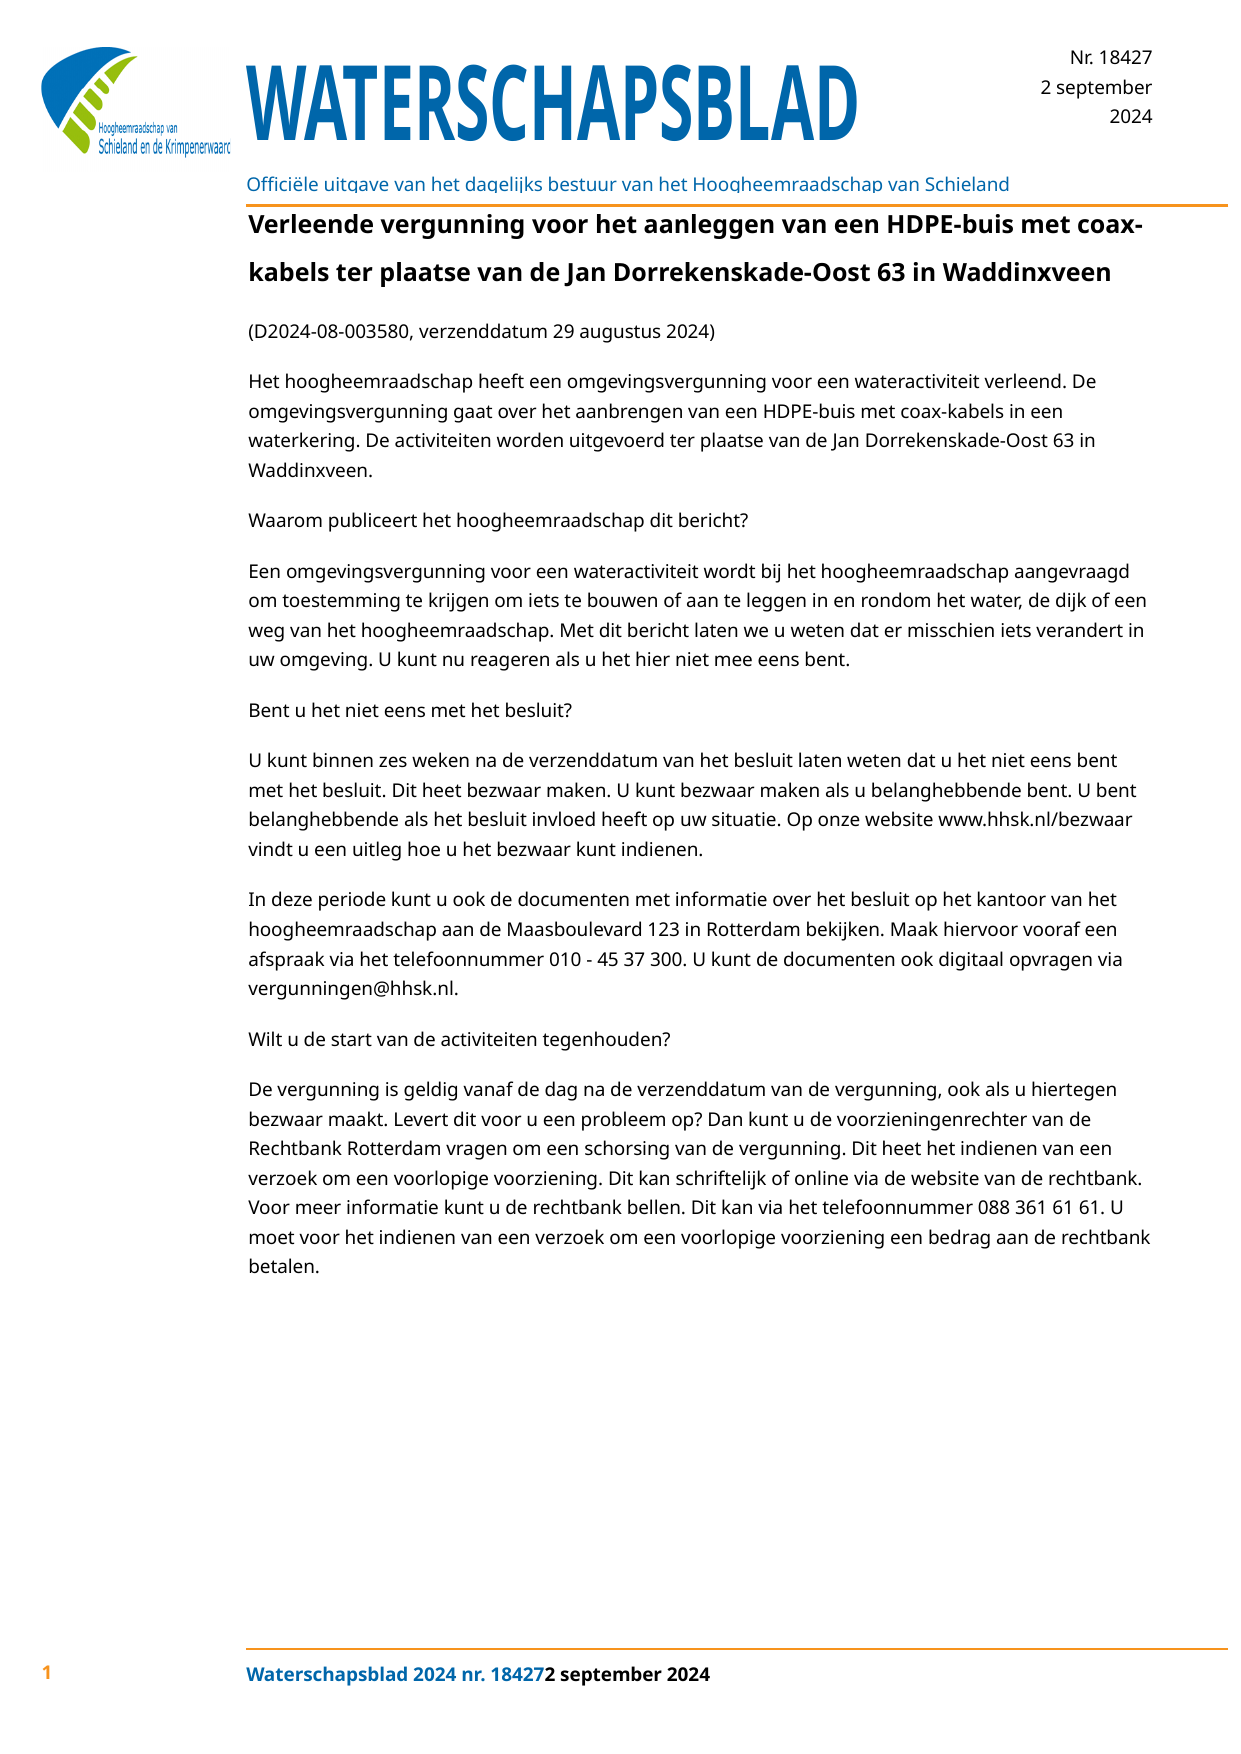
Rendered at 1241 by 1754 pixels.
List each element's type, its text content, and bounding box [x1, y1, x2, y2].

text Het hoogheemraadschap heeft een omgevingsvergunning voor een wateractiviteit verleend. De omgevingsvergunning gaat over het aanbrengen van een HDPE-buis met coax-kabels in een waterkering. De activiteiten worden uitgevoerd ter plaatse van de Jan Dorrekenskade-Oost 63 in Waddinxveen. [248, 368, 1152, 483]
text (D2024-08-003580, verzenddatum 29 augustus 2024) [248, 318, 1152, 344]
text De vergunning is geldig vanaf de dag na de verzenddatum van de vergunning, ook als u hiertegen bezwaar maakt. Levert dit voor u een probleem op? Dan kunt u de voorzieningenrechter van de Rechtbank Rotterdam vragen om een schorsing van de vergunning. Dit heet het indienen van een verzoek om een voorlopige voorziening. Dit kan schriftelijk of online via de website van de rechtbank. Voor meer informatie kunt u de rechtbank bellen. Dit kan via het telefoonnummer 088 361 61 61. U moet voor het indienen van een verzoek om een voorlopige voorziening een bedrag aan de rechtbank betalen. [248, 1076, 1152, 1279]
text U kunt binnen zes weken na de verzenddatum van het besluit laten weten dat u het niet eens bent met het besluit. Dit heet bezwaar maken. U kunt bezwaar maken als u belanghebbende bent. U bent belanghebbende als het besluit invloed heeft op uw situatie. Op onze website www.hhsk.nl/bezwaar vindt u een uitleg hoe u het bezwaar kunt indienen. [248, 747, 1152, 862]
text Wilt u de start van de activiteiten tegenhouden? [248, 1026, 1152, 1052]
text Een omgevingsvergunning voor een wateractiviteit wordt bij het hoogheemraadschap aangevraagd om toestemming te krijgen om iets te bouwen of aan te leggen in en rondom het water, de dijk of een weg van het hoogheemraadschap. Met dit bericht laten we u weten dat er misschien iets verandert in uw omgeving. U kunt nu reageren als u het hier niet mee eens bent. [248, 558, 1152, 672]
text Waarom publiceert het hoogheemraadschap dit bericht? [248, 507, 1152, 533]
text In deze periode kunt u ook de documenten met informatie over het besluit op het kantoor van het hoogheemraadschap aan de Maasboulevard 123 in Rotterdam bekijken. Maak hiervoor vooraf een afspraak via het telefoonnummer 010 - 45 37 300. U kunt de documenten ook digitaal opvragen via vergunningen@hhsk.nl. [248, 887, 1152, 1001]
text Verleende vergunning voor het aanleggen van een HDPE-buis met coax-kabels ter plaatse van de Jan Dorrekenskade-Oost 63 in Waddinxveen [248, 207, 1152, 288]
picture [41, 47, 231, 172]
text Bent u het niet eens met het besluit? [248, 697, 1152, 723]
